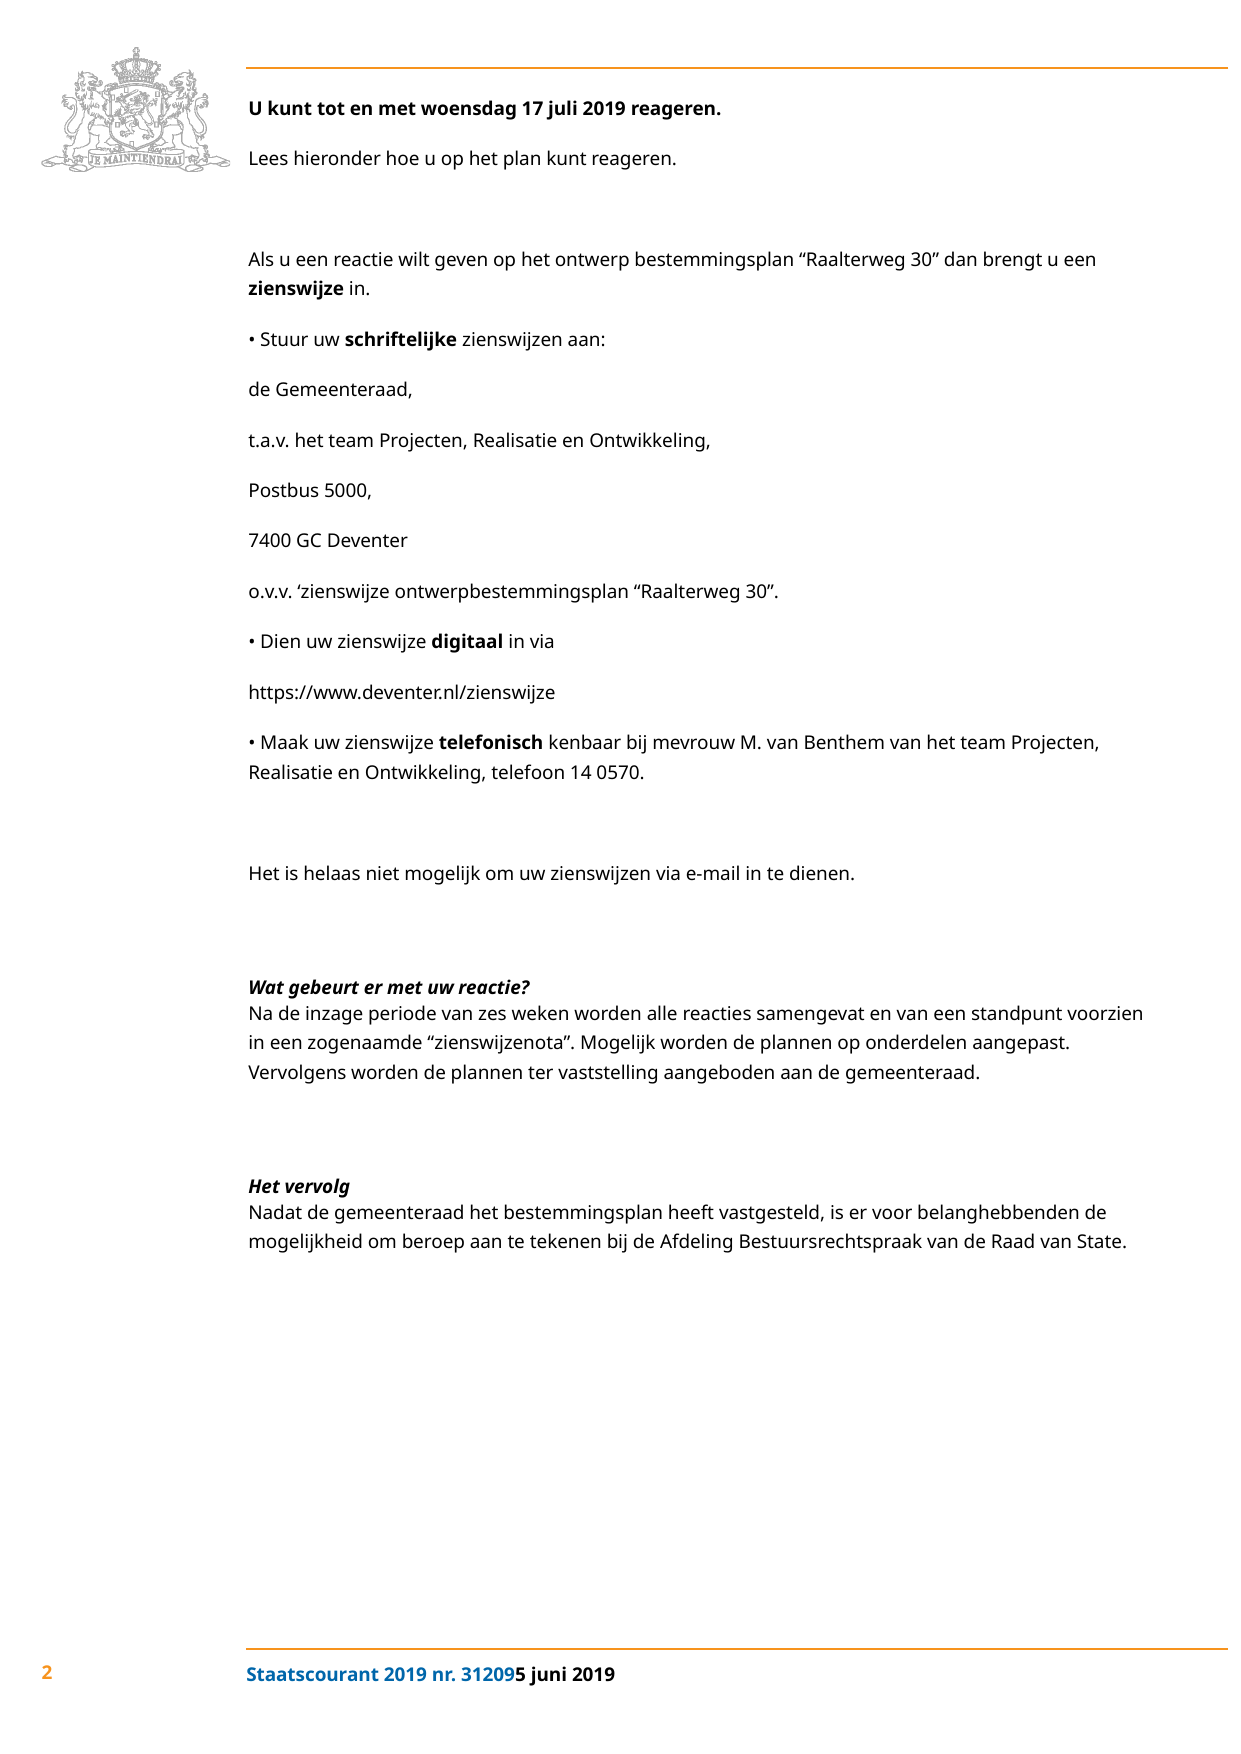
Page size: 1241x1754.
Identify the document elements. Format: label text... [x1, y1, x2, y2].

text • Maak uw zienswijze telefonisch kenbaar bij mevrouw M. van Benthem van het team Projecten, Realisatie en Ontwikkeling, telefoon 14 0570. [248, 729, 1152, 785]
text de Gemeenteraad, [248, 376, 1152, 402]
text Het vervolg [248, 1173, 1152, 1199]
text o.v.v. ‘zienswijze ontwerpbestemmingsplan “Raalterweg 30”. [248, 578, 1152, 604]
text Postbus 5000, [248, 477, 1152, 503]
text Nadat de gemeenteraad het bestemmingsplan heeft vastgesteld, is er voor belanghebbenden de mogelijkheid om beroep aan te tekenen bij de Afdeling Bestuursrechtspraak van de Raad van State. [248, 1199, 1152, 1254]
text Het is helaas niet mogelijk om uw zienswijzen via e-mail in te dienen. [248, 860, 1152, 886]
text U kunt tot en met woensdag 17 juli 2019 reageren. [248, 95, 1152, 121]
text Na de inzage periode van zes weken worden alle reacties samengevat en van een standpunt voorzien in een zogenaamde “zienswijzenota”. Mogelijk worden de plannen op onderdelen aangepast. Vervolgens worden de plannen ter vaststelling aangeboden aan de gemeenteraad. [248, 1000, 1152, 1085]
text Wat gebeurt er met uw reactie? [248, 974, 1152, 1000]
text • Stuur uw schriftelijke zienswijzen aan: [248, 326, 1152, 352]
text Als u een reactie wilt geven op het ontwerp bestemmingsplan “Raalterweg 30” dan brengt u een zienswijze in. [248, 246, 1152, 301]
text t.a.v. het team Projecten, Realisatie en Ontwikkeling, [248, 427, 1152, 453]
text 7400 GC Deventer [248, 528, 1152, 553]
text https://www.deventer.nl/zienswijze [248, 679, 1152, 705]
text Lees hieronder hoe u op het plan kunt reageren. [248, 145, 1152, 171]
text • Dien uw zienswijze digitaal in via [248, 628, 1152, 654]
picture [41, 47, 231, 172]
